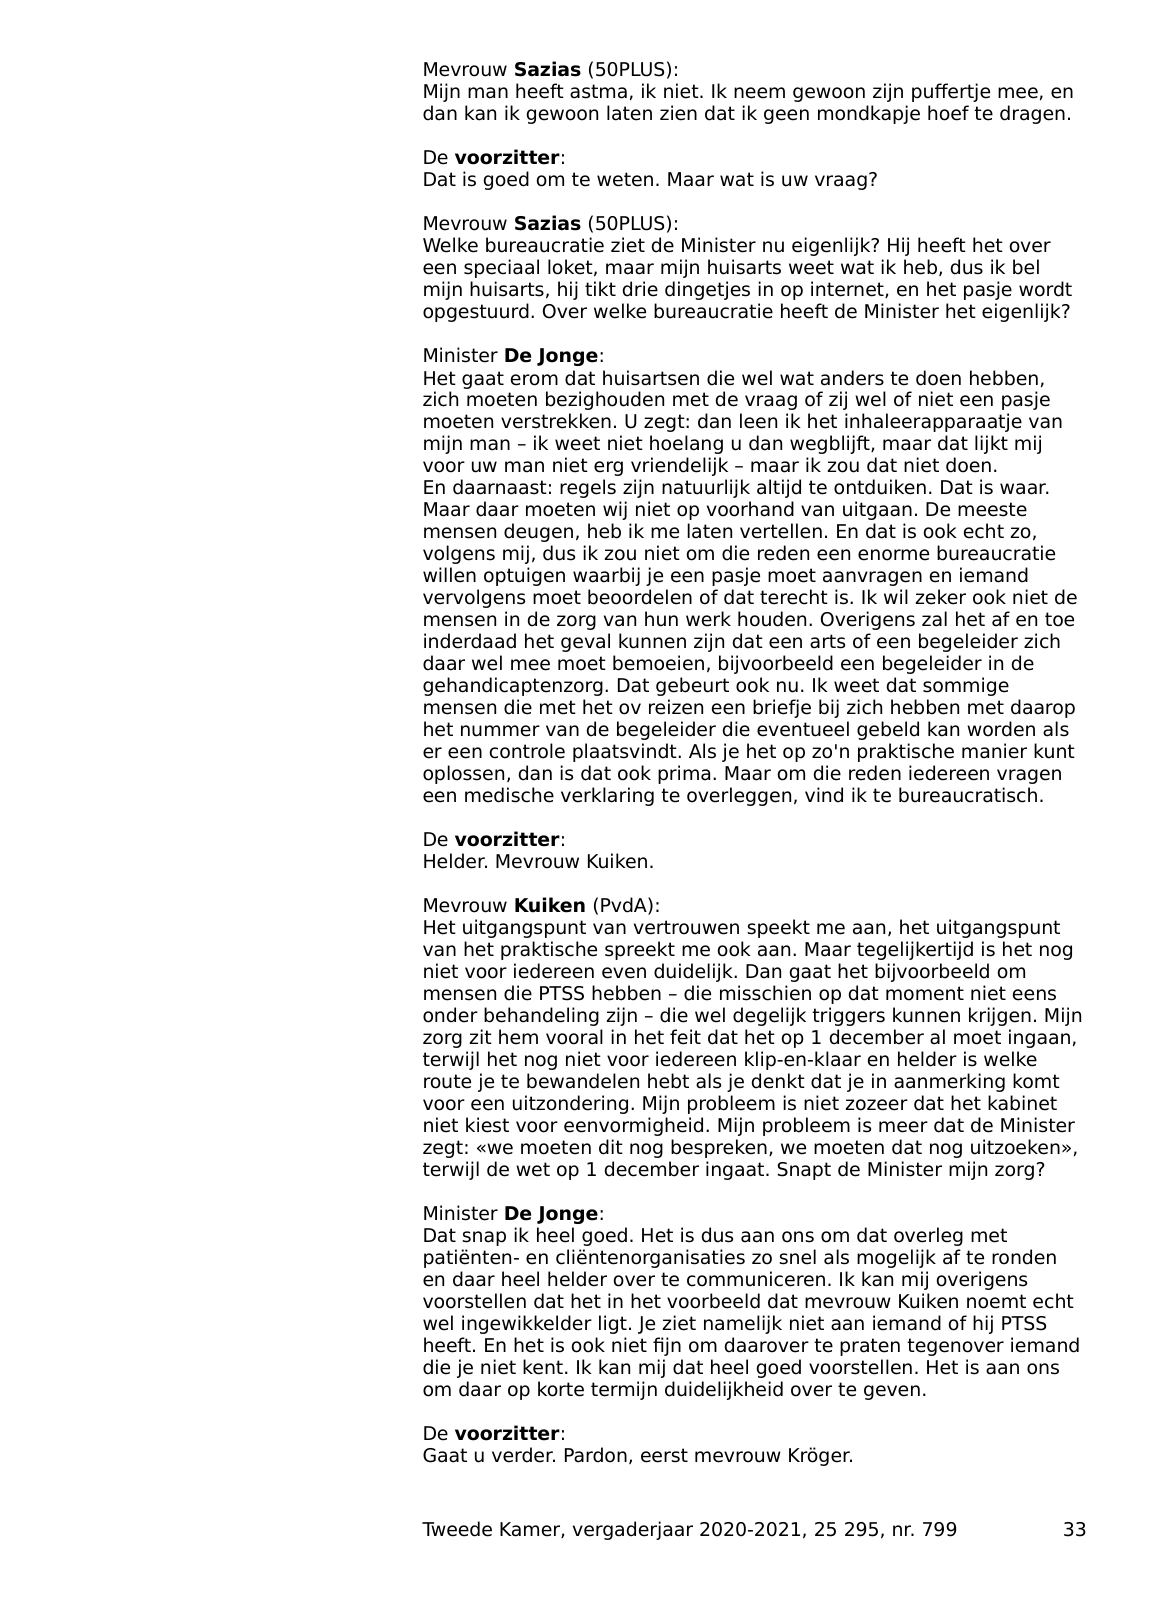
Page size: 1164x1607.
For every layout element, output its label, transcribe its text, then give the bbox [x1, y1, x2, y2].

text De voorzitter: [422, 1423, 1087, 1445]
text Mijn man heeft astma, ik niet. Ik neem gewoon zijn puffertje mee, en dan kan ik gewoon laten zien dat ik geen mondkapje hoef te dragen. [422, 81, 1087, 125]
text Gaat u verder. Pardon, eerst mevrouw Kröger. [422, 1445, 1087, 1467]
text Mevrouw Sazias (50PLUS): [422, 59, 1087, 81]
text Het gaat erom dat huisartsen die wel wat anders te doen hebben, zich moeten bezighouden met de vraag of zij wel of niet een pasje moeten verstrekken. U zegt: dan leen ik het inhaleerapparaatje van mijn man – ik weet niet hoelang u dan wegblijft, maar dat lijkt mij voor uw man niet erg vriendelijk – maar ik zou dat niet doen. [422, 367, 1087, 477]
text De voorzitter: [422, 147, 1087, 169]
text Minister De Jonge: [422, 1203, 1087, 1225]
text Welke bureaucratie ziet de Minister nu eigenlijk? Hij heeft het over een speciaal loket, maar mijn huisarts weet wat ik heb, dus ik bel mijn huisarts, hij tikt drie dingetjes in op internet, en het pasje wordt opgestuurd. Over welke bureaucratie heeft de Minister het eigenlijk? [422, 235, 1087, 323]
text Dat is goed om te weten. Maar wat is uw vraag? [422, 169, 1087, 191]
text Mevrouw Kuiken (PvdA): [422, 895, 1087, 917]
text En daarnaast: regels zijn natuurlijk altijd te ontduiken. Dat is waar. Maar daar moeten wij niet op voorhand van uitgaan. De meeste mensen deugen, heb ik me laten vertellen. En dat is ook echt zo, volgens mij, dus ik zou niet om die reden een enorme bureaucratie willen optuigen waarbij je een pasje moet aanvragen en iemand vervolgens moet beoordelen of dat terecht is. Ik wil zeker ook niet de mensen in de zorg van hun werk houden. Overigens zal het af en toe inderdaad het geval kunnen zijn dat een arts of een begeleider zich daar wel mee moet bemoeien, bijvoorbeeld een begeleider in de gehandicaptenzorg. Dat gebeurt ook nu. Ik weet dat sommige mensen die met het ov reizen een briefje bij zich hebben met daarop het nummer van de begeleider die eventueel gebeld kan worden als er een controle plaatsvindt. Als je het op zo'n praktische manier kunt oplossen, dan is dat ook prima. Maar om die reden iedereen vragen een medische verklaring te overleggen, vind ik te bureaucratisch. [422, 477, 1087, 807]
text Mevrouw Sazias (50PLUS): [422, 213, 1087, 235]
text De voorzitter: [422, 829, 1087, 851]
text Minister De Jonge: [422, 345, 1087, 367]
text Dat snap ik heel goed. Het is dus aan ons om dat overleg met patiënten- en cliëntenorganisaties zo snel als mogelijk af te ronden en daar heel helder over te communiceren. Ik kan mij overigens voorstellen dat het in het voorbeeld dat mevrouw Kuiken noemt echt wel ingewikkelder ligt. Je ziet namelijk niet aan iemand of hij PTSS heeft. En het is ook niet fijn om daarover te praten tegenover iemand die je niet kent. Ik kan mij dat heel goed voorstellen. Het is aan ons om daar op korte termijn duidelijkheid over te geven. [422, 1225, 1087, 1401]
text Helder. Mevrouw Kuiken. [422, 851, 1087, 873]
text Het uitgangspunt van vertrouwen speekt me aan, het uitgangspunt van het praktische spreekt me ook aan. Maar tegelijkertijd is het nog niet voor iedereen even duidelijk. Dan gaat het bijvoorbeeld om mensen die PTSS hebben – die misschien op dat moment niet eens onder behandeling zijn – die wel degelijk triggers kunnen krijgen. Mijn zorg zit hem vooral in het feit dat het op 1 december al moet ingaan, terwijl het nog niet voor iedereen klip-en-klaar en helder is welke route je te bewandelen hebt als je denkt dat je in aanmerking komt voor een uitzondering. Mijn probleem is niet zozeer dat het kabinet niet kiest voor eenvormigheid. Mijn probleem is meer dat de Minister zegt: «we moeten dit nog bespreken, we moeten dat nog uitzoeken», terwijl de wet op 1 december ingaat. Snapt de Minister mijn zorg? [422, 917, 1087, 1181]
